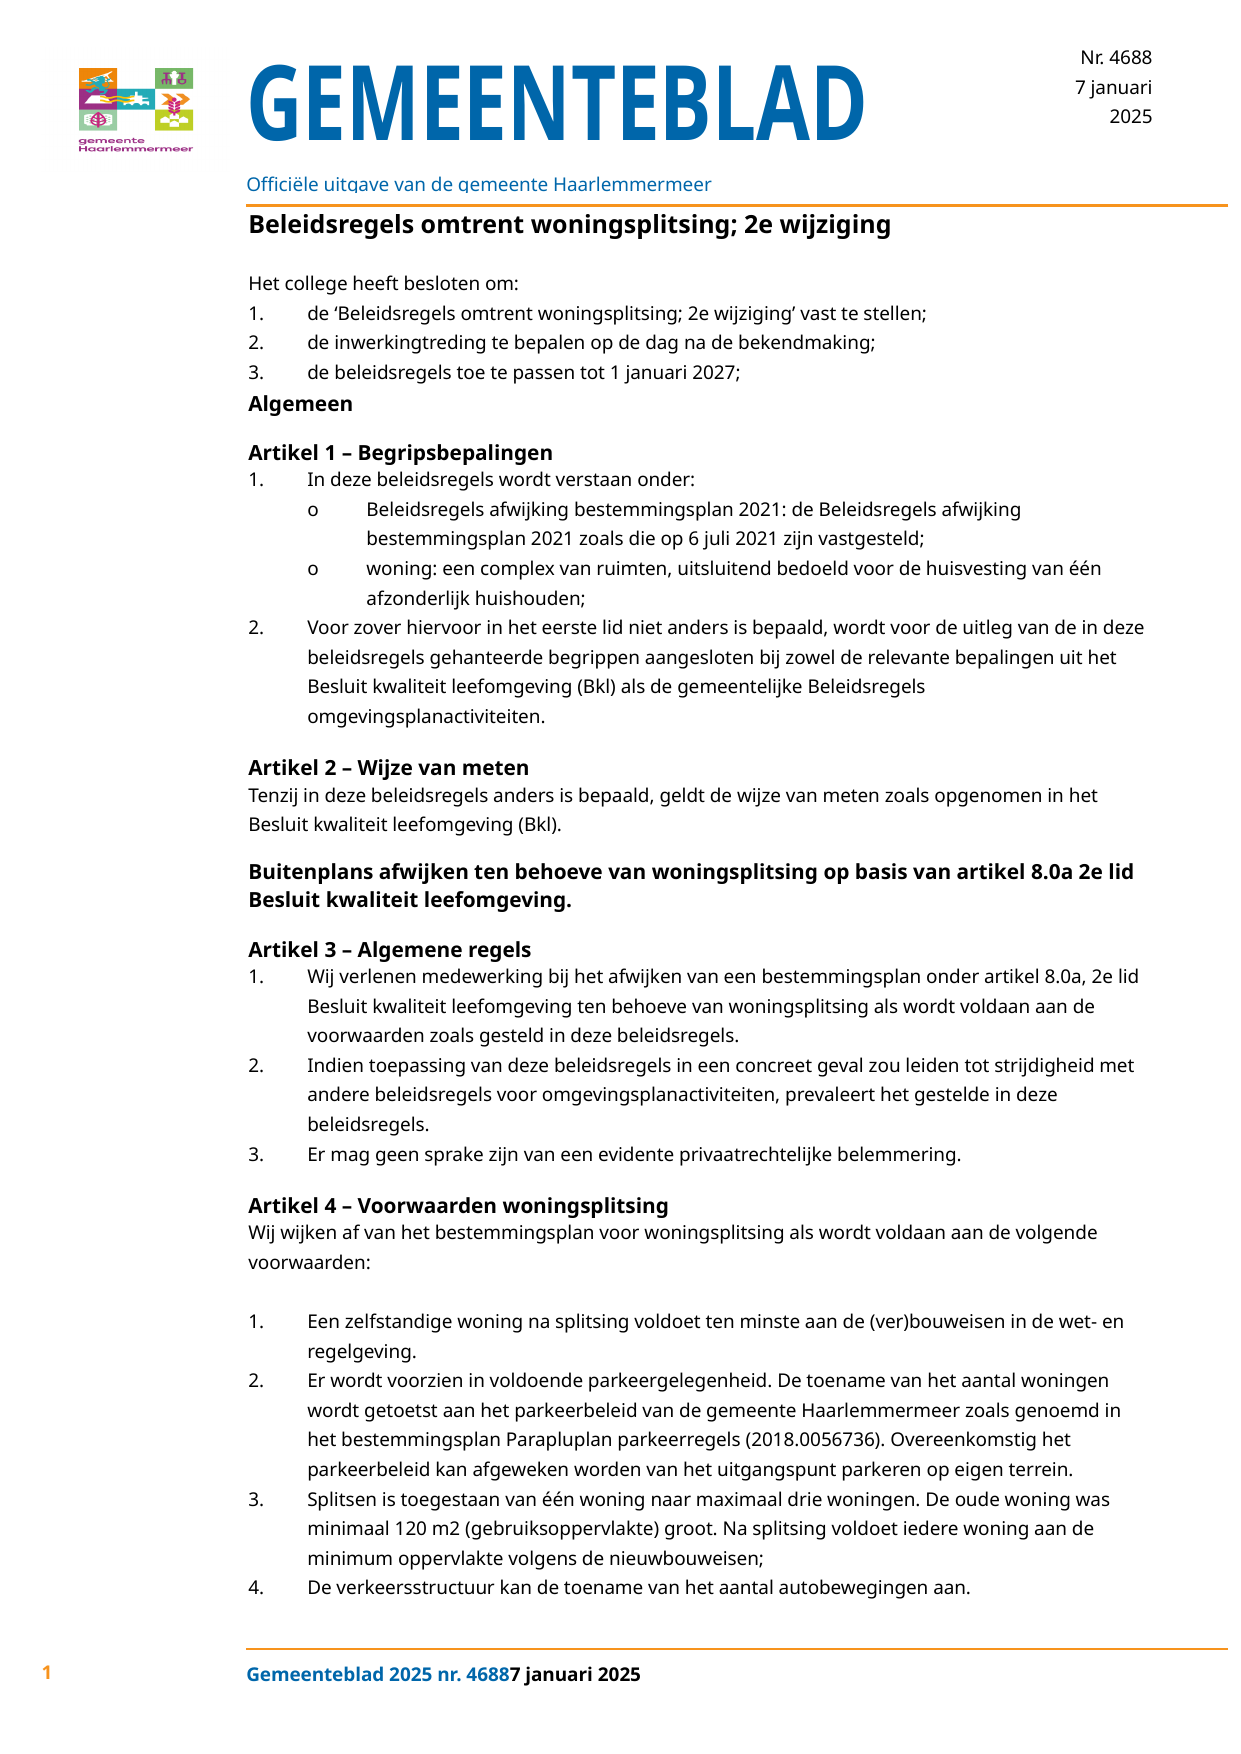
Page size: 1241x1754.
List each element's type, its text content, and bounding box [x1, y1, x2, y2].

list Een zelfstandige woning na splitsing voldoet ten minste aan de (ver)bouweisen in de wet- en regelgeving. [248, 1308, 1152, 1364]
list Beleidsregels afwijking bestemmingsplan 2021: de Beleidsregels afwijking bestemmingsplan 2021 zoals die op 6 juli 2021 zijn vastgesteld; [307, 496, 1152, 551]
picture [41, 47, 231, 172]
list woning: een complex van ruimten, uitsluitend bedoeld voor de huisvesting van één afzonderlijk huishouden; [307, 555, 1152, 610]
list de beleidsregels toe te passen tot 1 januari 2027; [248, 359, 1152, 385]
text Buitenplans afwijken ten behoeve van woningsplitsing op basis van artikel 8.0a 2e lid Besluit kwaliteit leefomgeving. [248, 857, 1152, 914]
list Voor zover hiervoor in het eerste lid niet anders is bepaald, wordt voor de uitleg van de in deze beleidsregels gehanteerde begrippen aangesloten bij zowel de relevante bepalingen uit het Besluit kwaliteit leefomgeving (Bkl) als de gemeentelijke Beleidsregels omgevingsplanactiviteiten. [248, 614, 1152, 729]
list Wij verlenen medewerking bij het afwijken van een bestemmingsplan onder artikel 8.0a, 2e lid Besluit kwaliteit leefomgeving ten behoeve van woningsplitsing als wordt voldaan aan de voorwaarden zoals gesteld in deze beleidsregels. [248, 963, 1152, 1048]
list Splitsen is toegestaan van één woning naar maximaal drie woningen. De oude woning was minimaal 120 m2 (gebruiksoppervlakte) groot. Na splitsing voldoet iedere woning aan de minimum oppervlakte volgens de nieuwbouweisen; [248, 1486, 1152, 1571]
text Het college heeft besloten om: [248, 270, 1152, 296]
list Indien toepassing van deze beleidsregels in een concreet geval zou leiden tot strijdigheid met andere beleidsregels voor omgevingsplanactiviteiten, prevaleert het gestelde in deze beleidsregels. [248, 1052, 1152, 1137]
text Beleidsregels omtrent woningsplitsing; 2e wijziging [248, 207, 1152, 241]
list de inwerkingtreding te bepalen op de dag na de bekendmaking; [248, 329, 1152, 355]
list Er mag geen sprake zijn van een evidente privaatrechtelijke belemmering. [248, 1141, 1152, 1166]
list De verkeersstructuur kan de toename van het aantal autobewegingen aan. [248, 1574, 1152, 1600]
text Tenzij in deze beleidsregels anders is bepaald, geldt de wijze van meten zoals opgenomen in het Besluit kwaliteit leefomgeving (Bkl). [248, 782, 1152, 837]
text Algemeen [248, 389, 1152, 417]
text Artikel 2 – Wijze van meten [248, 753, 1152, 782]
text Wij wijken af van het bestemmingsplan voor woningsplitsing als wordt voldaan aan de volgende voorwaarden: [248, 1219, 1152, 1275]
list de ‘Beleidsregels omtrent woningsplitsing; 2e wijziging’ vast te stellen; [248, 300, 1152, 326]
text Artikel 1 – Begripsbepalingen [248, 438, 1152, 466]
list Er wordt voorzien in voldoende parkeergelegenheid. De toename van het aantal woningen wordt getoetst aan het parkeerbeleid van de gemeente Haarlemmermeer zoals genoemd in het bestemmingsplan Parapluplan parkeerregels (2018.0056736). Overeenkomstig het parkeerbeleid kan afgeweken worden van het uitgangspunt parkeren op eigen terrein. [248, 1367, 1152, 1482]
text Artikel 3 – Algemene regels [248, 935, 1152, 963]
list In deze beleidsregels wordt verstaan onder: [248, 466, 1152, 492]
text Artikel 4 – Voorwaarden woningsplitsing [248, 1191, 1152, 1219]
